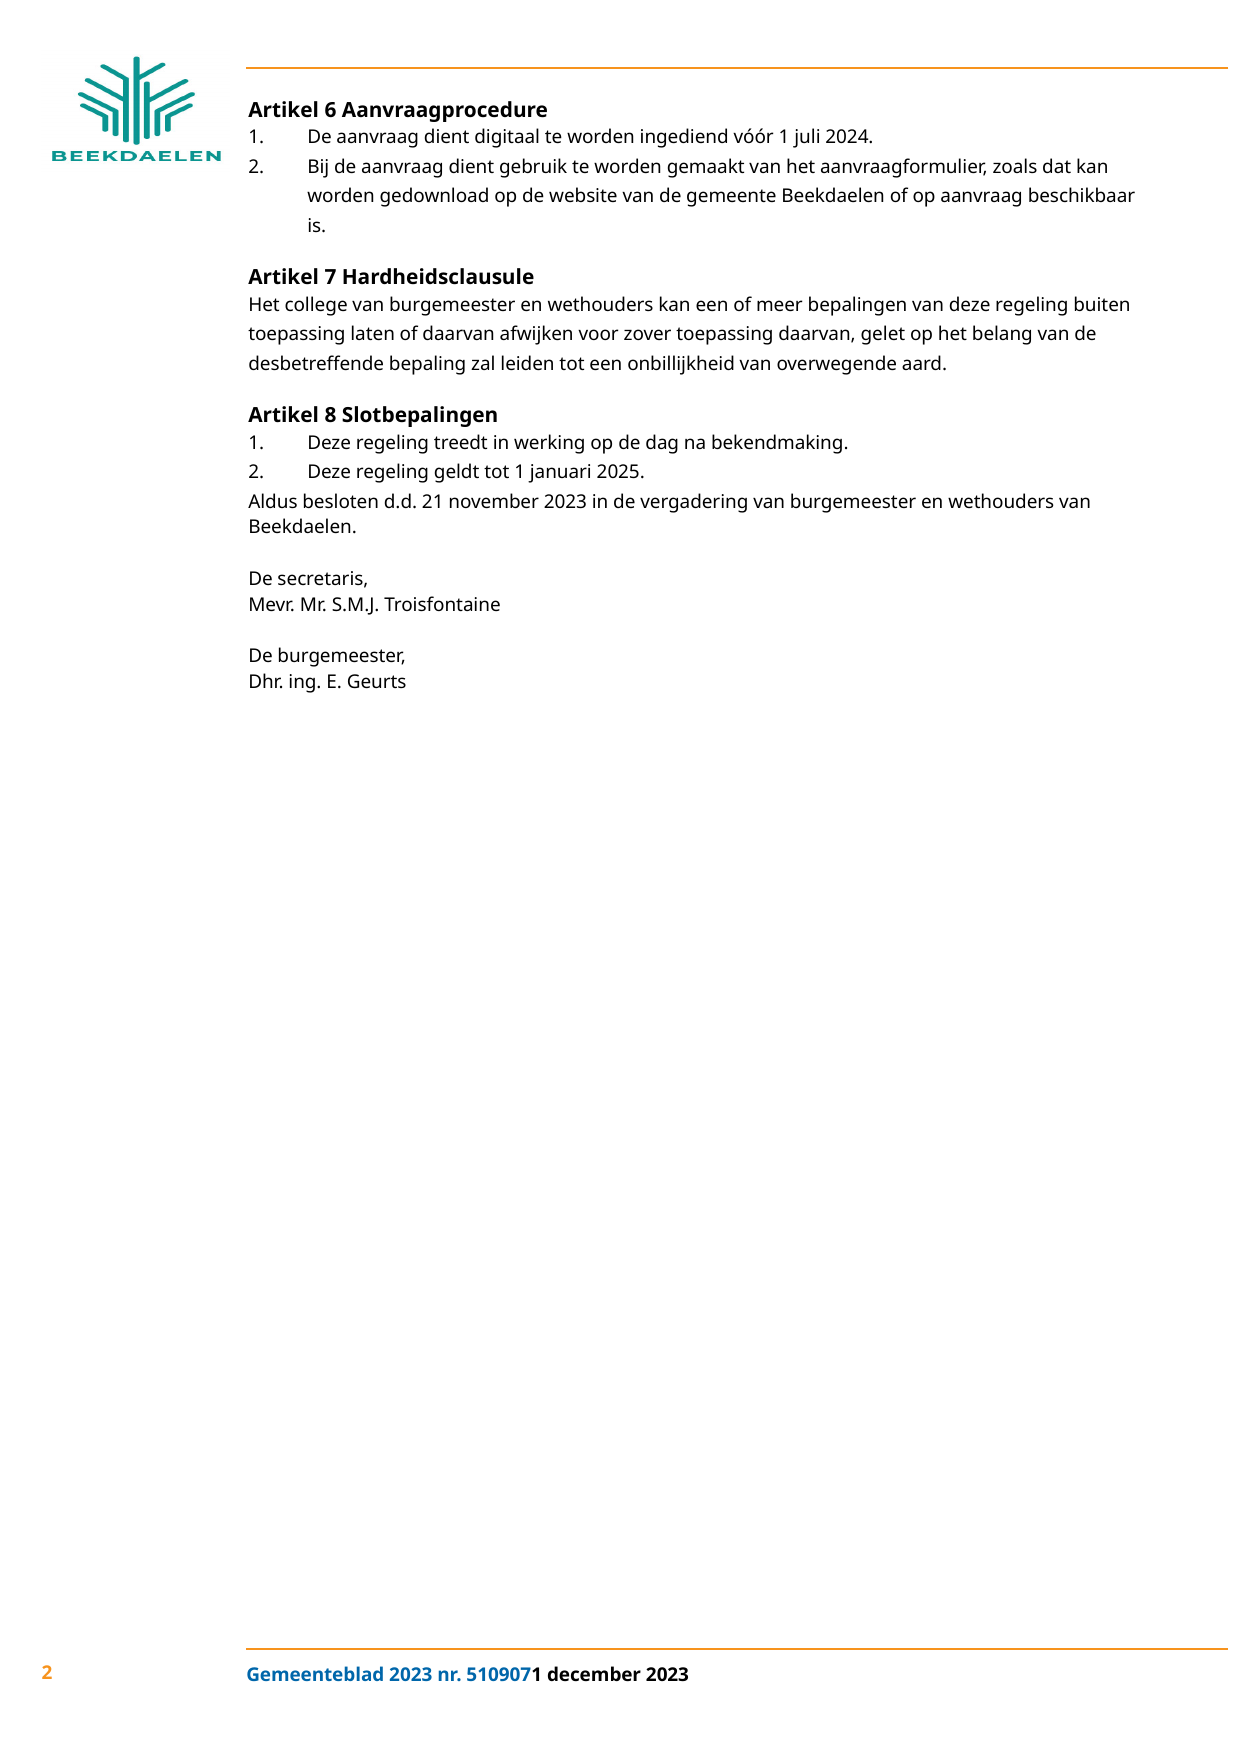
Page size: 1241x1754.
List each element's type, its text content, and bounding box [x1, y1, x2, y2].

text Artikel 6 Aanvraagprocedure [248, 95, 1152, 123]
list Bij de aanvraag dient gebruik te worden gemaakt van het aanvraagformulier, zoals dat kan worden gedownload op de website van de gemeente Beekdaelen of op aanvraag beschikbaar is. [248, 153, 1152, 238]
text Artikel 8 Slotbepalingen [248, 400, 1152, 429]
list Deze regeling geldt tot 1 januari 2025. [248, 458, 1152, 484]
list Deze regeling treedt in werking op de dag na bekendmaking. [248, 429, 1152, 454]
text Mevr. Mr. S.M.J. Troisfontaine [248, 591, 1152, 617]
list De aanvraag dient digitaal te worden ingediend vóór 1 juli 2024. [248, 123, 1152, 149]
text De burgemeester, [248, 642, 1152, 668]
text Het college van burgemeester en wethouders kan een of meer bepalingen van deze regeling buiten toepassing laten of daarvan afwijken voor zover toepassing daarvan, gelet op het belang van de desbetreffende bepaling zal leiden tot een onbillijkheid van overwegende aard. [248, 291, 1152, 376]
text Dhr. ing. E. Geurts [248, 668, 1152, 694]
text Artikel 7 Hardheidsclausule [248, 262, 1152, 291]
text Aldus besloten d.d. 21 november 2023 in de vergadering van burgemeester en wethouders van Beekdaelen. [248, 488, 1152, 539]
picture [41, 47, 231, 172]
text De secretaris, [248, 565, 1152, 591]
